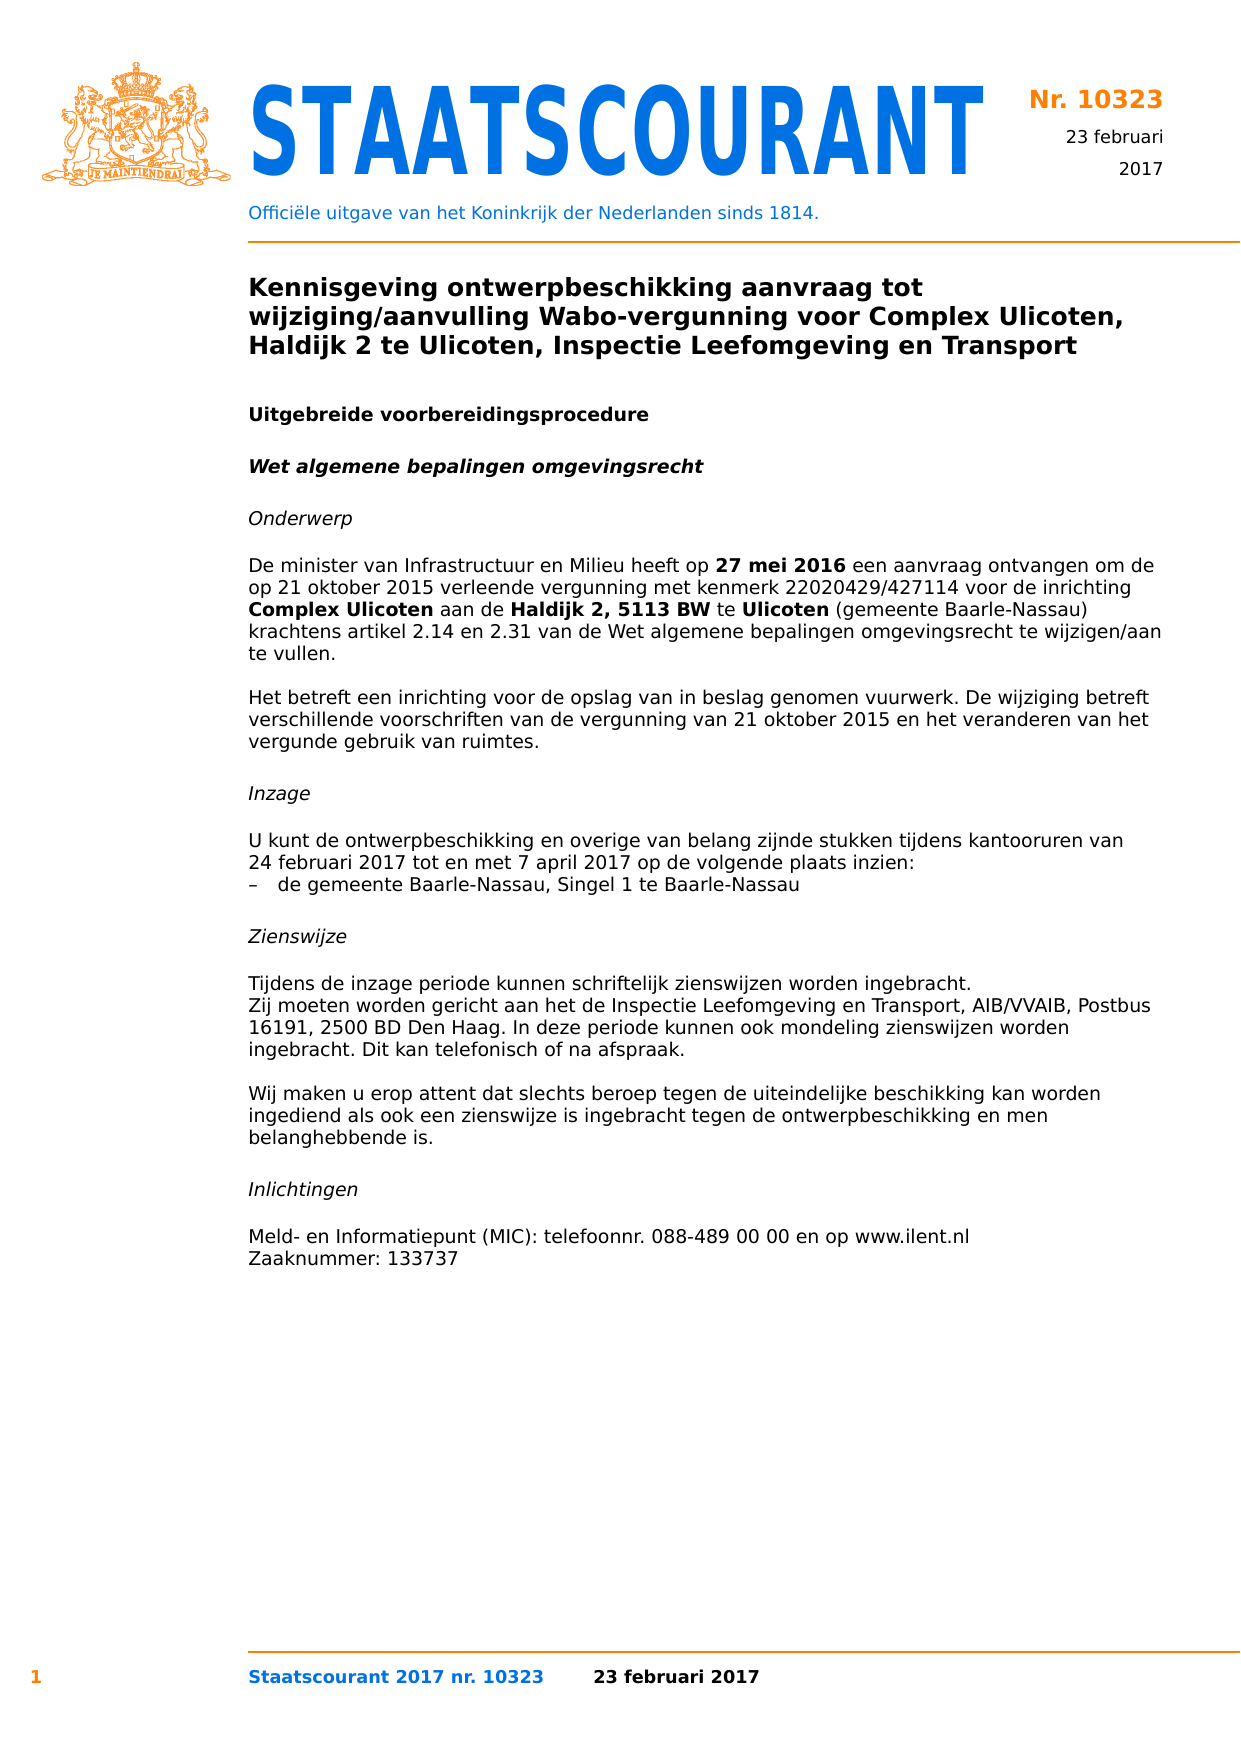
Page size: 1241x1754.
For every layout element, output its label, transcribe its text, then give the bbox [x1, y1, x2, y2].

text Wij maken u erop attent dat slechts beroep tegen de uiteindelijke beschikking kan worden ingediend als ook een zienswijze is ingebracht tegen de ontwerpbeschikking en men belanghebbende is. [248, 1083, 1163, 1148]
subtitle Uitgebreide voorbereidingsprocedure [248, 404, 1163, 426]
subtitle Onderwerp [248, 508, 1163, 530]
picture [41, 62, 231, 186]
subtitle Kennisgeving ontwerpbeschikking aanvraag tot wijziging/aanvulling Wabo-vergunning voor Complex Ulicoten, Haldijk 2 te Ulicoten, Inspectie Leefomgeving en Transport [248, 273, 1163, 361]
text U kunt de ontwerpbeschikking en overige van belang zijnde stukken tijdens kantooruren van 24 februari 2017 tot en met 7 april 2017 op de volgende plaats inzien: [248, 830, 1163, 874]
subtitle Inlichtingen [248, 1178, 1163, 1201]
table_cell Officiële uitgave van het Koninkrijk der Nederlanden sinds 1814. [248, 203, 1240, 241]
table_cell 23 februari [998, 121, 1240, 153]
text Het betreft een inrichting voor de opslag van in beslag genomen vuurwerk. De wijziging betreft verschillende voorschriften van de vergunning van 21 oktober 2015 en het veranderen van het vergunde gebruik van ruimtes. [248, 687, 1163, 753]
table_header STAATSCOURANT [248, 62, 998, 203]
text Meld- en Informatiepunt (MIC): telefoonnr. 088-489 00 00 en op www.ilent.nl [248, 1226, 1163, 1247]
subtitle Wet algemene bepalingen omgevingsrecht [248, 456, 1163, 478]
table_header [25, 62, 248, 241]
text Zij moeten worden gericht aan het de Inspectie Leefomgeving en Transport, AIB/VVAIB, Postbus 16191, 2500 BD Den Haag. In deze periode kunnen ook mondeling zienswijzen worden ingebracht. Dit kan telefonisch of na afspraak. [248, 995, 1163, 1061]
text – de gemeente Baarle-Nassau, Singel 1 te Baarle-Nassau [248, 874, 1163, 896]
text Tijdens de inzage periode kunnen schriftelijk zienswijzen worden ingebracht. [248, 973, 1163, 995]
subtitle Inzage [248, 783, 1163, 805]
text Zaaknummer: 133737 [248, 1247, 1163, 1269]
table_cell 2017 [998, 153, 1240, 203]
text De minister van Infrastructuur en Milieu heeft op 27 mei 2016 een aanvraag ontvangen om de op 21 oktober 2015 verleende vergunning met kenmerk 22020429/427114 voor de inrichting Complex Ulicoten aan de Haldijk 2, 5113 BW te Ulicoten (gemeente Baarle-Nassau) krachtens artikel 2.14 en 2.31 van de Wet algemene bepalingen omgevingsrecht te wijzigen/aan te vullen. [248, 555, 1163, 665]
table_header Nr. 10323 [998, 62, 1240, 121]
subtitle Zienswijze [248, 926, 1163, 948]
